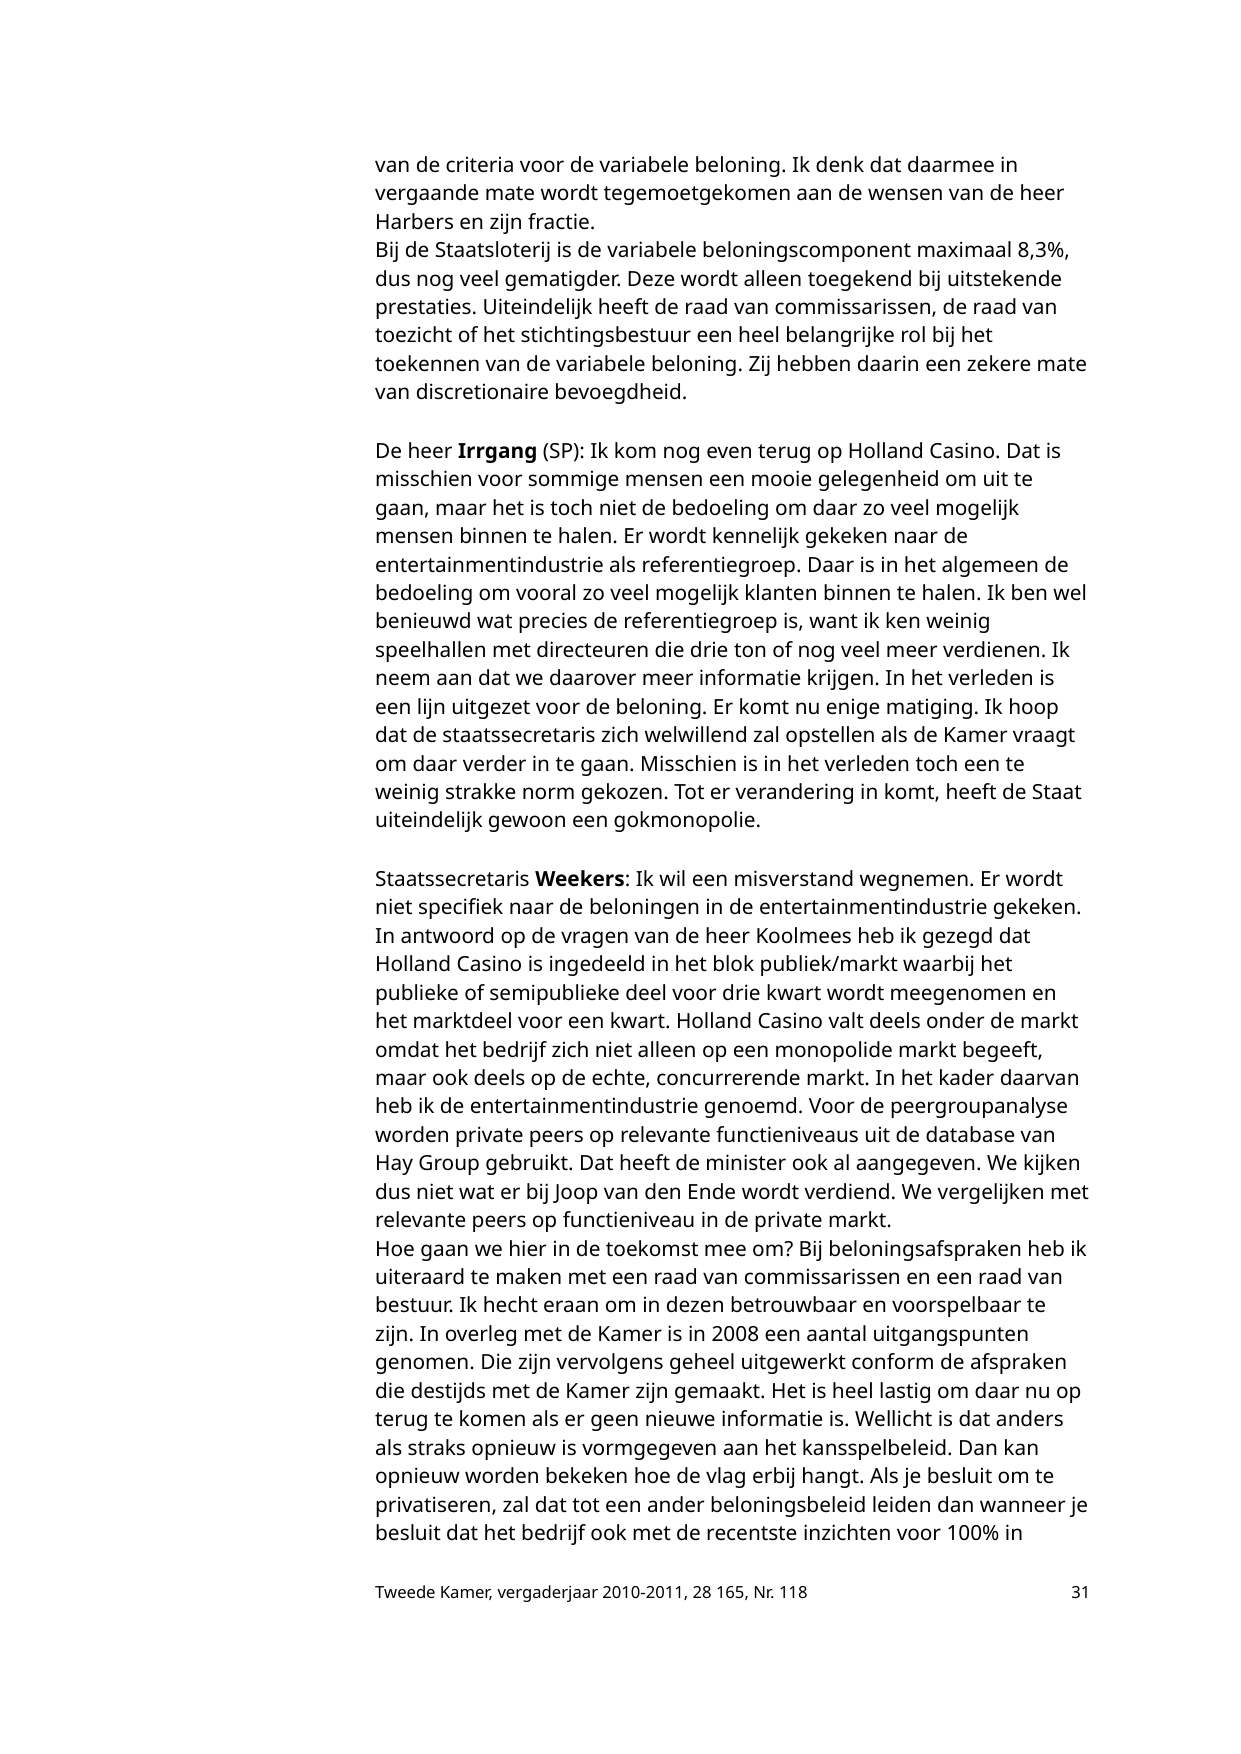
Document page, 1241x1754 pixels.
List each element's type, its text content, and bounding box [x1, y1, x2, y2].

text De heer Irrgang (SP): Ik kom nog even terug op Holland Casino. Dat is misschien voor sommige mensen een mooie gelegenheid om uit te gaan, maar het is toch niet de bedoeling om daar zo veel mogelijk mensen binnen te halen. Er wordt kennelijk gekeken naar de entertainmentindustrie als referentiegroep. Daar is in het algemeen de bedoeling om vooral zo veel mogelijk klanten binnen te halen. Ik ben wel benieuwd wat precies de referentiegroep is, want ik ken weinig speelhallen met directeuren die drie ton of nog veel meer verdienen. Ik neem aan dat we daarover meer informatie krijgen. In het verleden is een lijn uitgezet voor de beloning. Er komt nu enige matiging. Ik hoop dat de staatssecretaris zich welwillend zal opstellen als de Kamer vraagt om daar verder in te gaan. Misschien is in het verleden toch een te weinig strakke norm gekozen. Tot er verandering in komt, heeft de Staat uiteindelijk gewoon een gokmonopolie. [375, 436, 1090, 834]
text van de criteria voor de variabele beloning. Ik denk dat daarmee in vergaande mate wordt tegemoetgekomen aan de wensen van de heer Harbers en zijn fractie. [375, 150, 1090, 235]
text Hoe gaan we hier in de toekomst mee om? Bij beloningsafspraken heb ik uiteraard te maken met een raad van commissarissen en een raad van bestuur. Ik hecht eraan om in dezen betrouwbaar en voorspelbaar te zijn. In overleg met de Kamer is in 2008 een aantal uitgangspunten genomen. Die zijn vervolgens geheel uitgewerkt conform de afspraken die destijds met de Kamer zijn gemaakt. Het is heel lastig om daar nu op terug te komen als er geen nieuwe informatie is. Wellicht is dat anders als straks opnieuw is vormgegeven aan het kansspelbeleid. Dan kan opnieuw worden bekeken hoe de vlag erbij hangt. Als je besluit om te privatiseren, zal dat tot een ander beloningsbeleid leiden dan wanneer je besluit dat het bedrijf ook met de recentste inzichten voor 100% in [375, 1234, 1090, 1547]
text Bij de Staatsloterij is de variabele beloningscomponent maximaal 8,3%, dus nog veel gematigder. Deze wordt alleen toegekend bij uitstekende prestaties. Uiteindelijk heeft de raad van commissarissen, de raad van toezicht of het stichtingsbestuur een heel belangrijke rol bij het toekennen van de variabele beloning. Zij hebben daarin een zekere mate van discretionaire bevoegdheid. [375, 235, 1090, 406]
text Staatssecretaris Weekers: Ik wil een misverstand wegnemen. Er wordt niet specifiek naar de beloningen in de entertainmentindustrie gekeken. In antwoord op de vragen van de heer Koolmees heb ik gezegd dat Holland Casino is ingedeeld in het blok publiek/markt waarbij het publieke of semipublieke deel voor drie kwart wordt meegenomen en het marktdeel voor een kwart. Holland Casino valt deels onder de markt omdat het bedrijf zich niet alleen op een monopolide markt begeeft, maar ook deels op de echte, concurrerende markt. In het kader daarvan heb ik de entertainmentindustrie genoemd. Voor de peergroupanalyse worden private peers op relevante functieniveaus uit de database van Hay Group gebruikt. Dat heeft de minister ook al aangegeven. We kijken dus niet wat er bij Joop van den Ende wordt verdiend. We vergelijken met relevante peers op functieniveau in de private markt. [375, 864, 1090, 1234]
